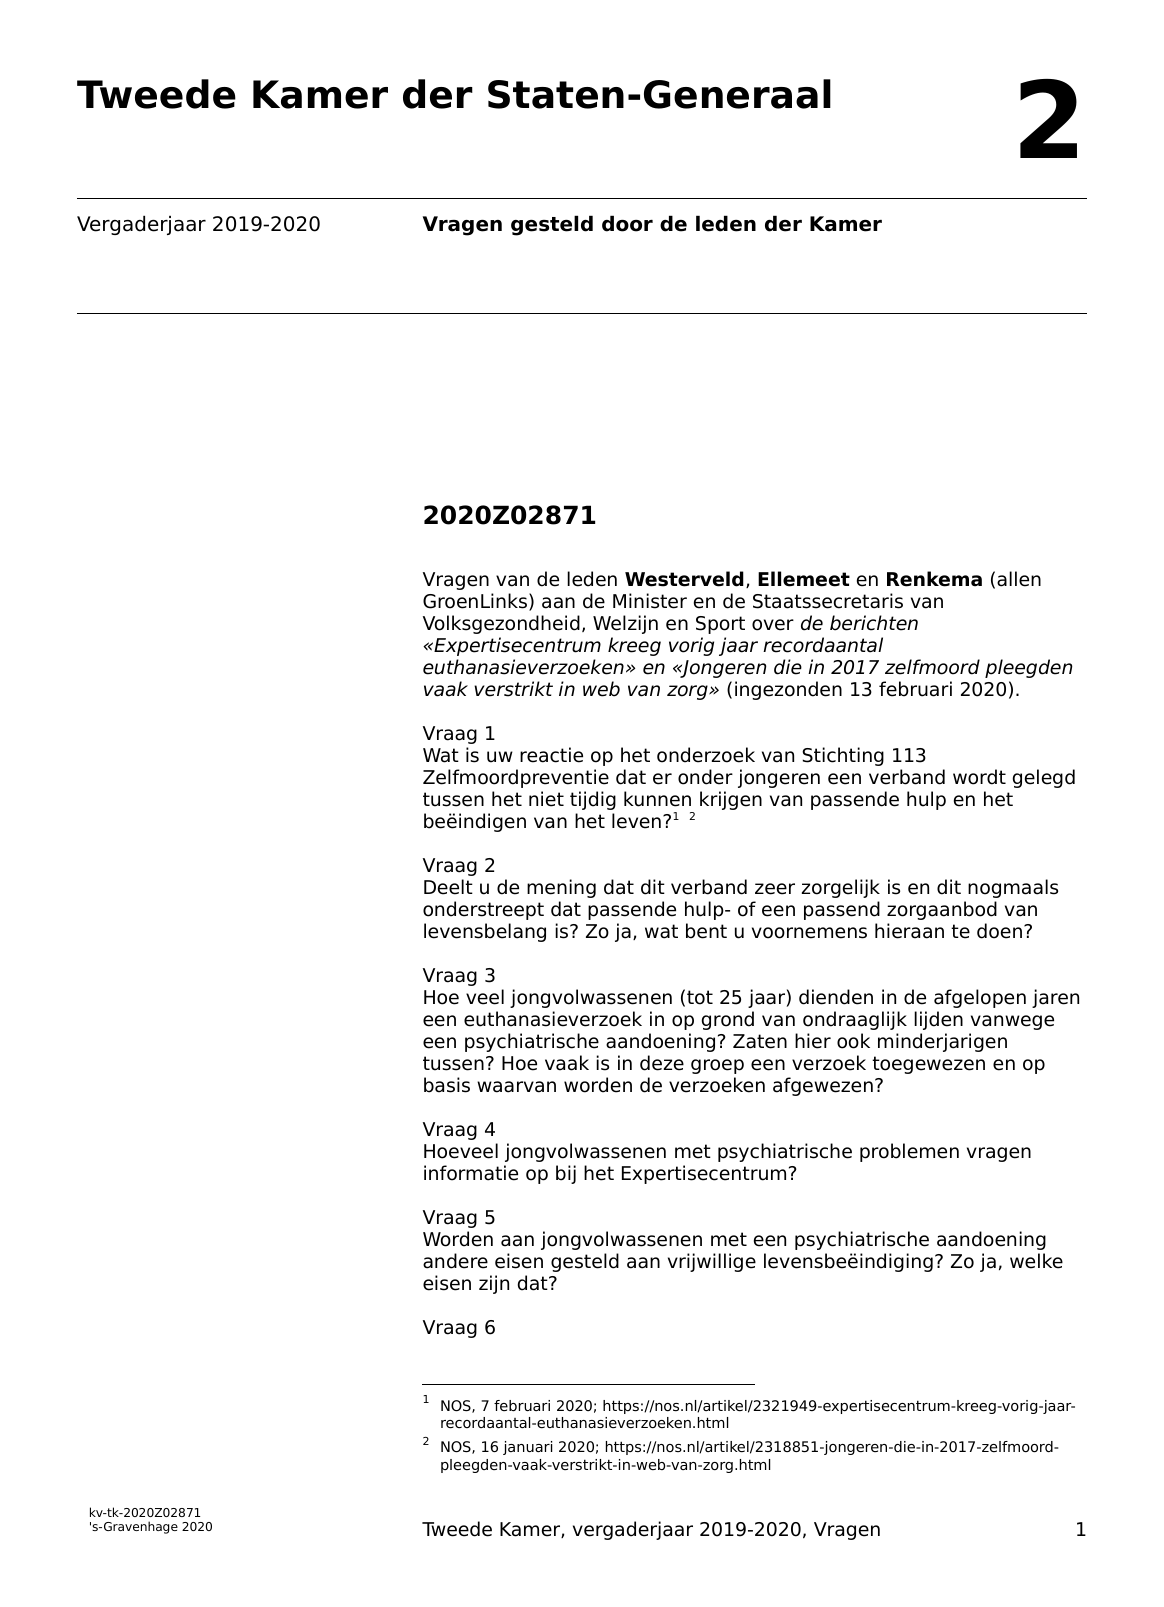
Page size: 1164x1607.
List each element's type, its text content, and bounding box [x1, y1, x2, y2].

text Deelt u de mening dat dit verband zeer zorgelijk is en dit nogmaals onderstreept dat passende hulp- of een passend zorgaanbod van levensbelang is? Zo ja, wat bent u voornemens hieraan te doen? [422, 877, 1087, 943]
text Vraag 1 [422, 723, 1087, 745]
text Hoeveel jongvolwassenen met psychiatrische problemen vragen informatie op bij het Expertisecentrum? [422, 1141, 1087, 1185]
text NOS, 16 januari 2020; https://nos.nl/artikel/2318851-jongeren-die-in-2017-zelfmoord-pleegden-vaak-verstrikt-in-web-van-zorg.html [422, 1435, 1087, 1474]
text Worden aan jongvolwassenen met een psychiatrische aandoening andere eisen gesteld aan vrijwillige levensbeëindiging? Zo ja, welke eisen zijn dat? [422, 1229, 1087, 1295]
table_header 2 [886, 59, 1087, 198]
table_cell Vragen gesteld door de leden der Kamer [422, 199, 1087, 313]
text Wat is uw reactie op het onderzoek van Stichting 113 Zelfmoordpreventie dat er onder jongeren een verband wordt gelegd tussen het niet tijdig kunnen krijgen van passende hulp en het beëindigen van het leven? [422, 745, 1087, 833]
text 2020Z02871 [422, 501, 1087, 531]
text Vragen van de leden Westerveld, Ellemeet en Renkema (allen GroenLinks) aan de Minister en de Staatssecretaris van Volksgezondheid, Welzijn en Sport over de berichten «Expertisecentrum kreeg vorig jaar recordaantal euthanasieverzoeken» en «Jongeren die in 2017 zelfmoord pleegden vaak verstrikt in web van zorg» (ingezonden 13 februari 2020). [422, 569, 1087, 701]
text Hoe veel jongvolwassenen (tot 25 jaar) dienden in de afgelopen jaren een euthanasieverzoek in op grond van ondraaglijk lijden vanwege een psychiatrische aandoening? Zaten hier ook minderjarigen tussen? Hoe vaak is in deze groep een verzoek toegewezen en op basis waarvan worden de verzoeken afgewezen? [422, 987, 1087, 1097]
text kv-tk-2020Z02871 [88, 1506, 323, 1520]
table_cell Vergaderjaar 2019-2020 [77, 199, 422, 313]
table_header Tweede Kamer der Staten-Generaal [77, 59, 886, 198]
text Vraag 3 [422, 965, 1087, 987]
text Vraag 4 [422, 1119, 1087, 1141]
text Vraag 6 [422, 1317, 1087, 1339]
text 's-Gravenhage 2020 [88, 1520, 323, 1534]
text NOS, 7 februari 2020; https://nos.nl/artikel/2321949-expertisecentrum-kreeg-vorig-jaar-recordaantal-euthanasieverzoeken.html [422, 1393, 1087, 1432]
text Vraag 2 [422, 855, 1087, 877]
text Vraag 5 [422, 1207, 1087, 1229]
